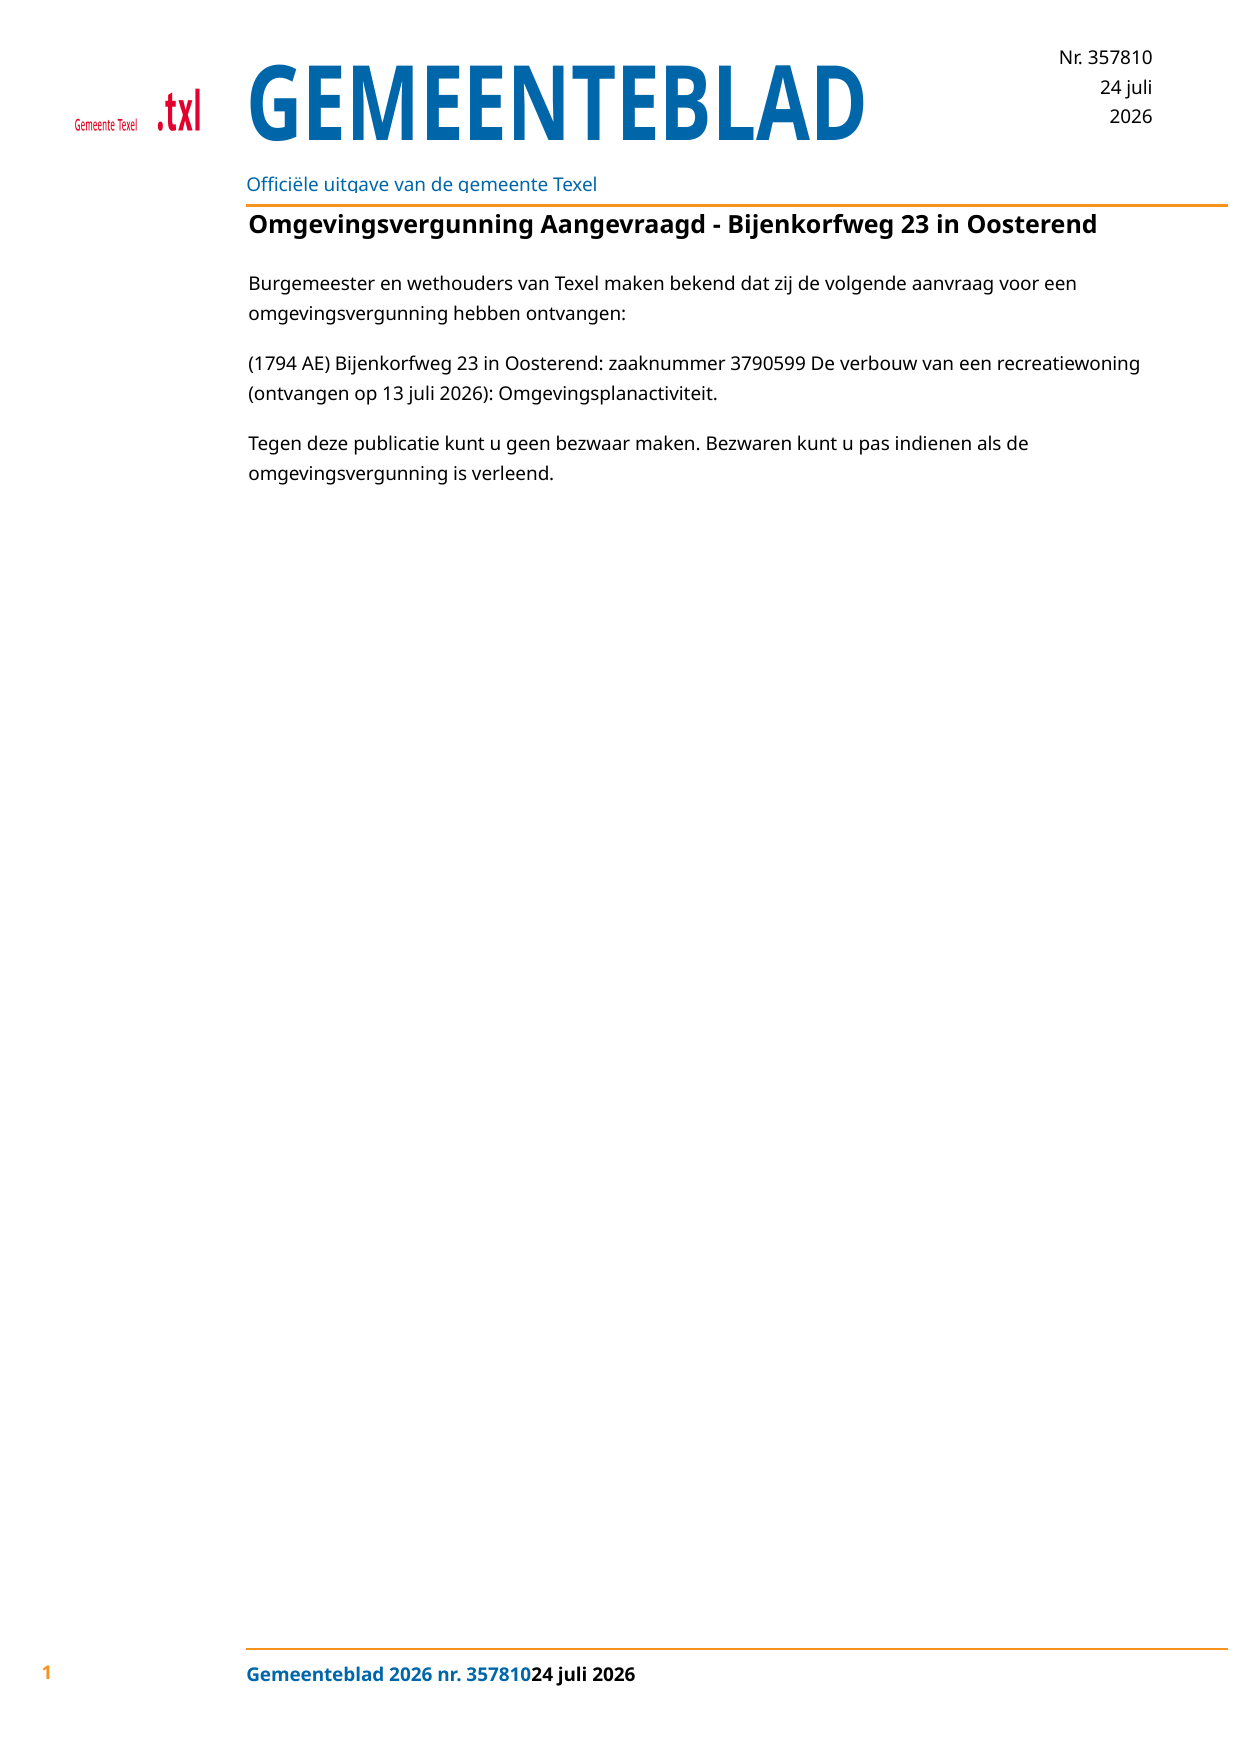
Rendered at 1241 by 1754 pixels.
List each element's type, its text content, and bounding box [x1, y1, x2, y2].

text Burgemeester en wethouders van Texel maken bekend dat zij de volgende aanvraag voor een omgevingsvergunning hebben ontvangen: [248, 270, 1152, 326]
text Omgevingsvergunning Aangevraagd - Bijenkorfweg 23 in Oosterend [248, 207, 1152, 241]
text Tegen deze publicatie kunt u geen bezwaar maken. Bezwaren kunt u pas indienen als de omgevingsvergunning is verleend. [248, 430, 1152, 486]
picture [41, 47, 231, 172]
text (1794 AE) Bijenkorfweg 23 in Oosterend: zaaknummer 3790599 De verbouw van een recreatiewoning (ontvangen op 13 juli 2026): Omgevingsplanactiviteit. [248, 350, 1152, 406]
